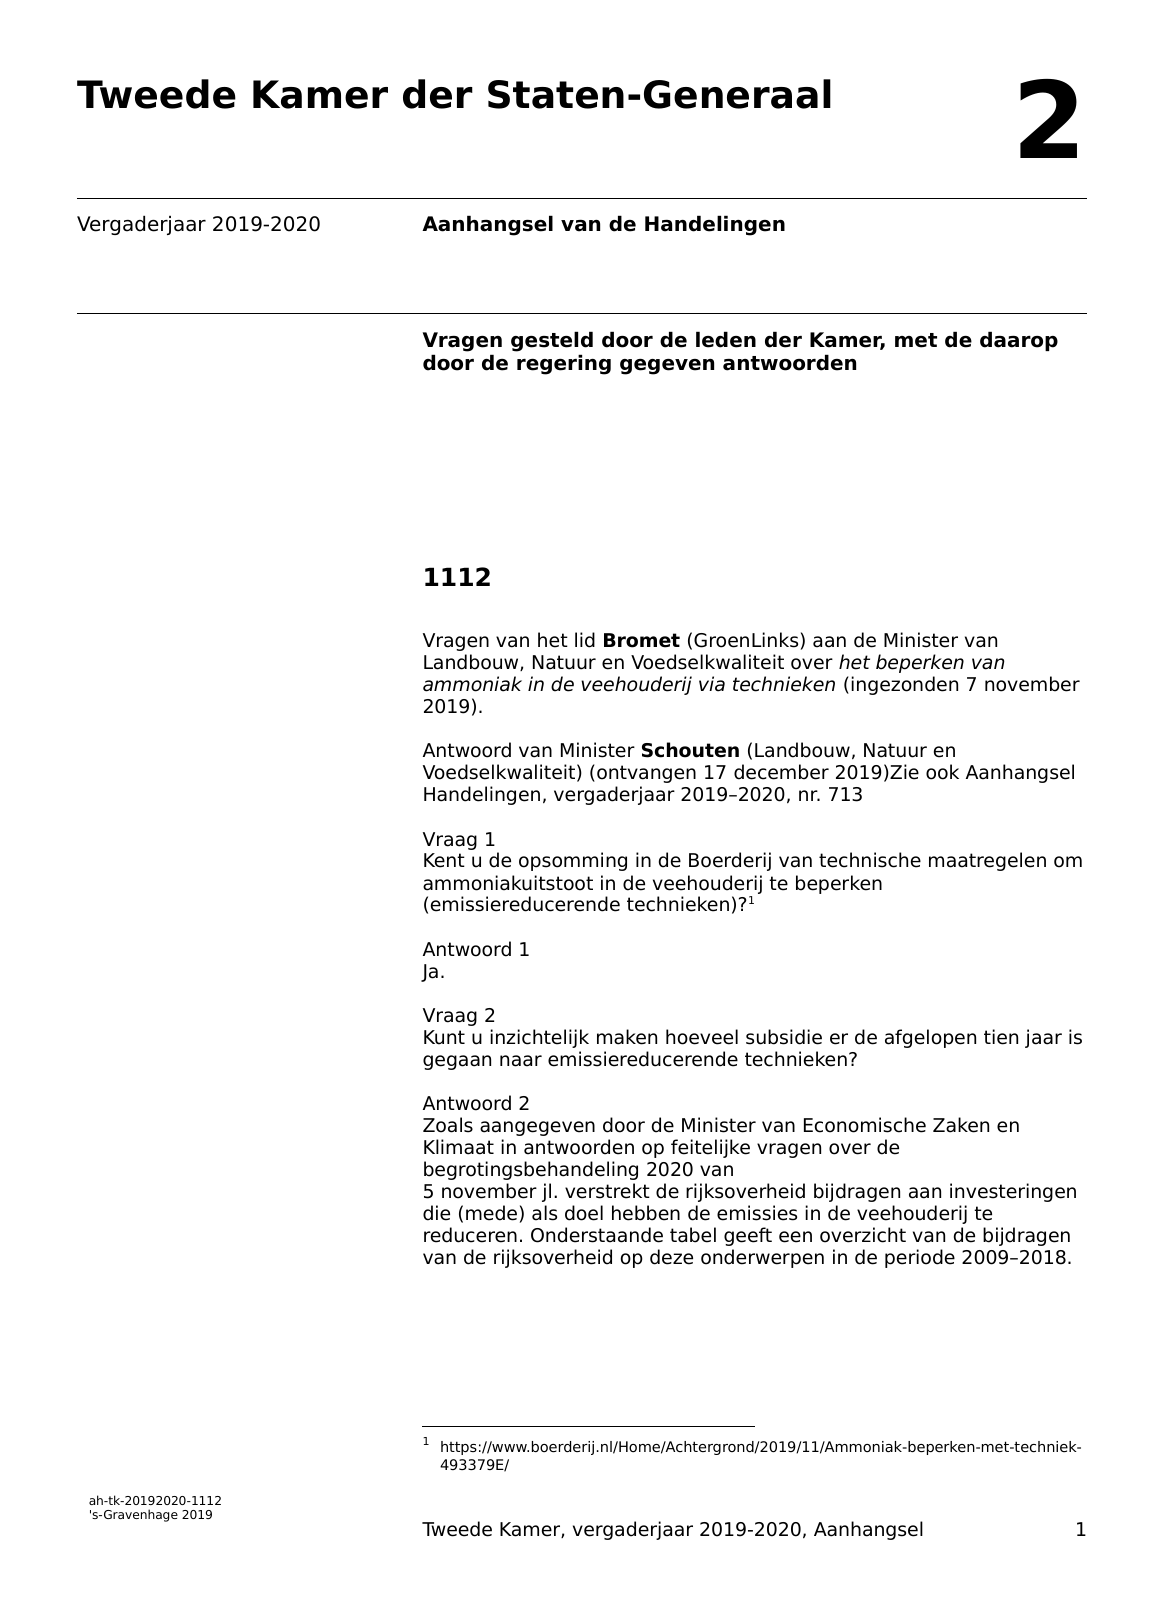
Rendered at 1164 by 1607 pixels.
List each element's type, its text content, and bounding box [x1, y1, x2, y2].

table_header 2 [886, 59, 1087, 198]
table_cell Vergaderjaar 2019-2020 [77, 199, 422, 313]
table_cell Aanhangsel van de Handelingen [422, 199, 1087, 313]
text Zoals aangegeven door de Minister van Economische Zaken en Klimaat in antwoorden op feitelijke vragen over de begrotingsbehandeling 2020 van [422, 1115, 1087, 1181]
text Antwoord 2 [422, 1093, 1087, 1115]
text 1112 [422, 563, 1087, 592]
table_cell [77, 314, 422, 375]
text ah-tk-20192020-1112 [88, 1494, 323, 1508]
text 5 november jl. verstrekt de rijksoverheid bijdragen aan investeringen die (mede) als doel hebben de emissies in de veehouderij te reduceren. Onderstaande tabel geeft een overzicht van de bijdragen van de rijksoverheid op deze onderwerpen in de periode 2009–2018. [422, 1181, 1087, 1269]
text Kent u de opsomming in de Boerderij van technische maatregelen om ammoniakuitstoot in de veehouderij te beperken (emissiereducerende technieken)? [422, 850, 1087, 916]
text Ja. [422, 961, 1087, 982]
table_cell Vragen gesteld door de leden der Kamer, met de daarop door de regering gegeven antwoorden [422, 314, 1087, 375]
text 's-Gravenhage 2019 [88, 1508, 323, 1522]
text Vraag 1 [422, 828, 1087, 850]
text Vragen van het lid Bromet (GroenLinks) aan de Minister van Landbouw, Natuur en Voedselkwaliteit over het beperken van ammoniak in de veehouderij via technieken (ingezonden 7 november 2019). [422, 630, 1087, 718]
text https://www.boerderij.nl/Home/Achtergrond/2019/11/Ammoniak-beperken-met-techniek-493379E/ [422, 1435, 1087, 1474]
text Kunt u inzichtelijk maken hoeveel subsidie er de afgelopen tien jaar is gegaan naar emissiereducerende technieken? [422, 1027, 1087, 1071]
text Antwoord van Minister Schouten (Landbouw, Natuur en Voedselkwaliteit) (ontvangen 17 december 2019)Zie ook Aanhangsel Handelingen, vergaderjaar 2019–2020, nr. 713 [422, 740, 1087, 806]
text Antwoord 1 [422, 938, 1087, 961]
table_header Tweede Kamer der Staten-Generaal [77, 59, 886, 198]
text Vraag 2 [422, 1005, 1087, 1027]
